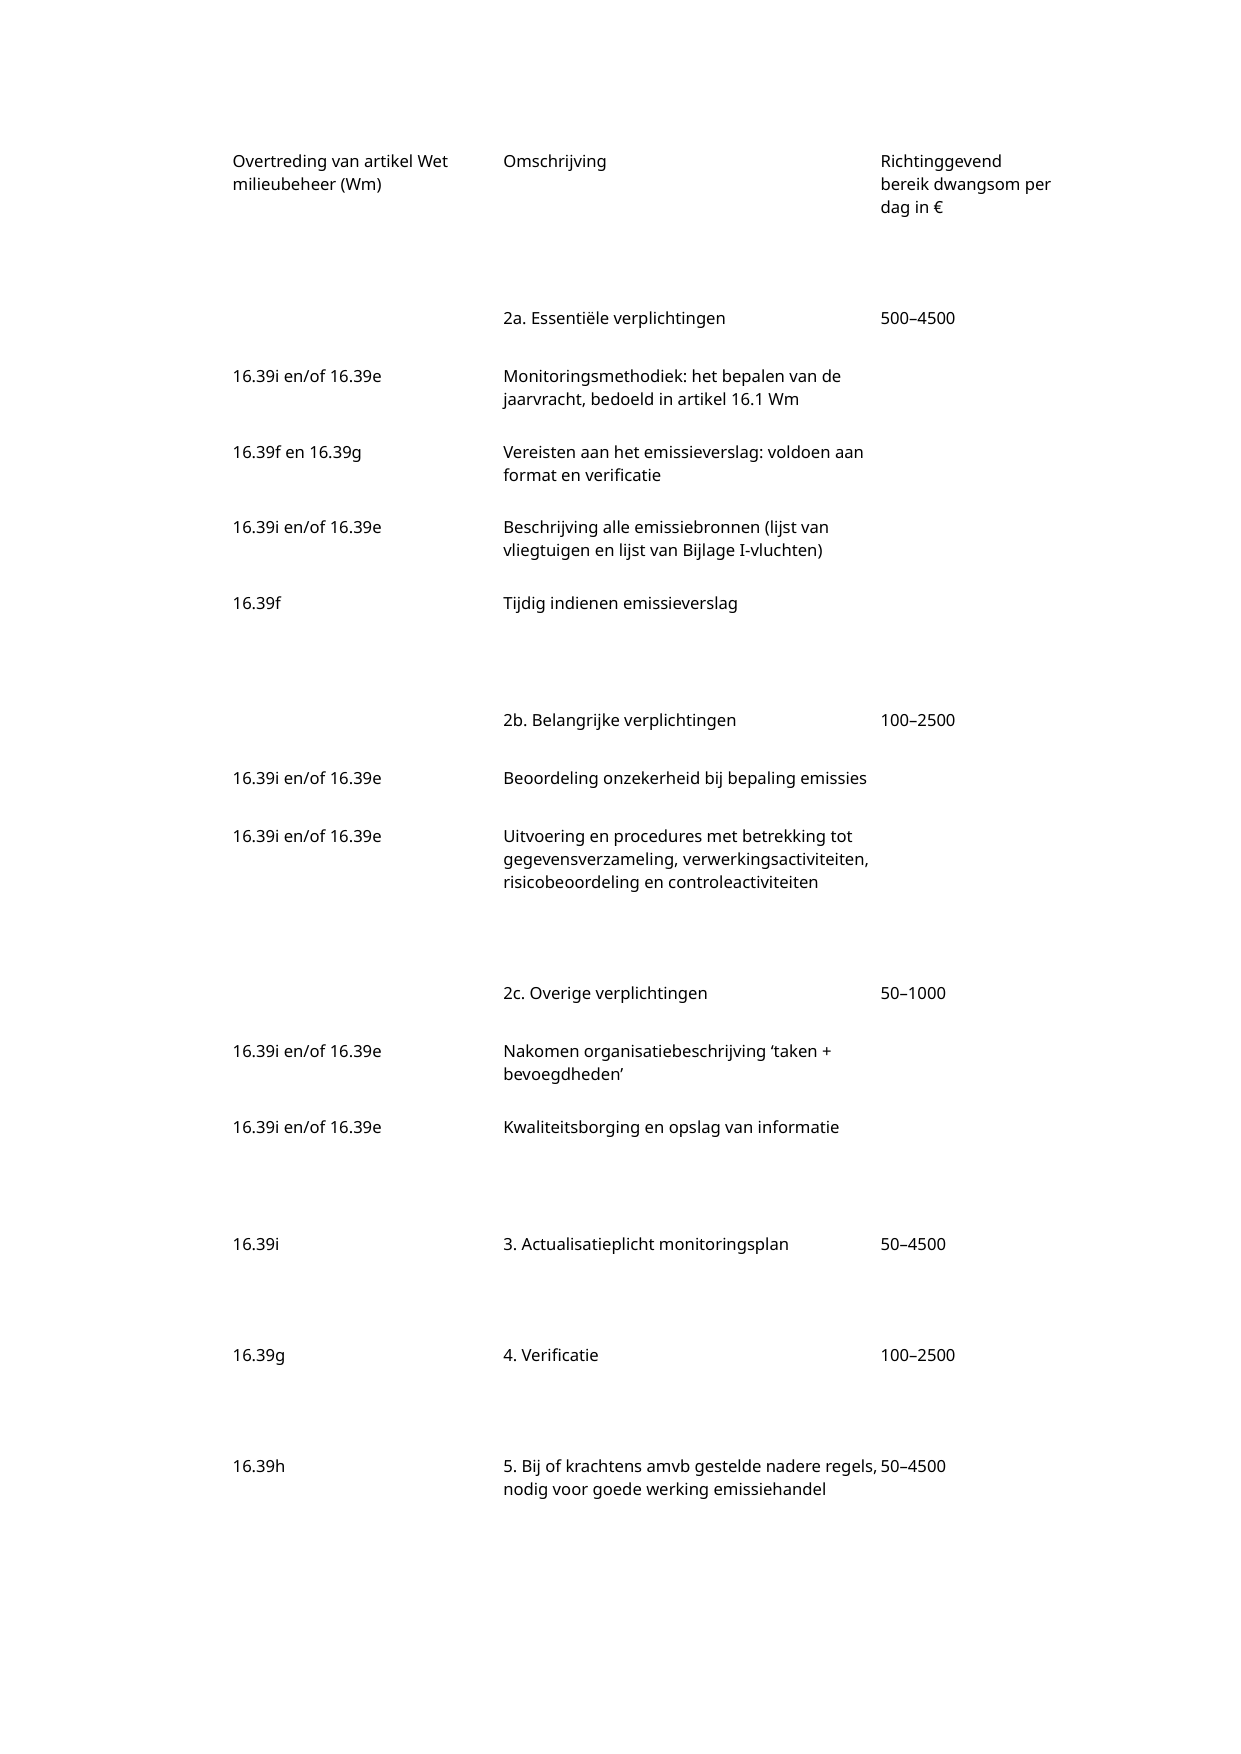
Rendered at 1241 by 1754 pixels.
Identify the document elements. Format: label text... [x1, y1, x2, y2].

table_cell 16.39i en/of 16.39e [233, 365, 503, 440]
table_cell [503, 1396, 880, 1454]
table_header Richtinggevend bereik dwangsom per dag in € [880, 150, 1053, 248]
table_cell [880, 365, 1053, 440]
table_cell 16.39f en 16.39g [233, 440, 503, 516]
table_cell [233, 1396, 503, 1454]
table_cell [503, 248, 880, 307]
table_cell [880, 1530, 1053, 1588]
table_cell 16.39i en/of 16.39e [233, 1115, 503, 1174]
table_cell [503, 1174, 880, 1232]
table_cell 2a. Essentiële verplichtingen [503, 307, 880, 365]
table_cell 16.39f [233, 591, 503, 650]
table_cell [233, 1174, 503, 1232]
table_cell [880, 248, 1053, 307]
table_cell [880, 650, 1053, 708]
table_cell [880, 767, 1053, 825]
table_cell [233, 982, 503, 1040]
table_header Omschrijving [503, 150, 880, 248]
table_cell 16.39i [233, 1232, 503, 1285]
table_cell [880, 1396, 1053, 1454]
table_cell 500–4500 [880, 307, 1053, 365]
table_cell [233, 307, 503, 365]
table_cell 50–1000 [880, 982, 1053, 1040]
table_cell [503, 923, 880, 982]
table_cell Kwaliteitsborging en opslag van informatie [503, 1115, 880, 1174]
table_cell [503, 1285, 880, 1343]
table_cell 4. Verificatie [503, 1344, 880, 1396]
table_cell [233, 923, 503, 982]
table_cell Monitoringsmethodiek: het bepalen van de jaarvracht, bedoeld in artikel 16.1 Wm [503, 365, 880, 440]
table_cell [880, 825, 1053, 923]
table_cell 16.39i en/of 16.39e [233, 1040, 503, 1115]
table_cell [233, 650, 503, 708]
table_cell [880, 591, 1053, 650]
table_cell Uitvoering en procedures met betrekking tot gegevensverzameling, verwerkingsactiviteiten, risicobeoordeling en controleactiviteiten [503, 825, 880, 923]
table_cell Beschrijving alle emissiebronnen (lijst van vliegtuigen en lijst van Bijlage I-vluchten) [503, 516, 880, 591]
table_cell 16.39i en/of 16.39e [233, 825, 503, 923]
table_cell Vereisten aan het emissieverslag: voldoen aan format en verificatie [503, 440, 880, 516]
table_header Overtreding van artikel Wet milieubeheer (Wm) [233, 150, 503, 248]
table_cell [233, 708, 503, 767]
table_cell [880, 1285, 1053, 1343]
table_cell [880, 1040, 1053, 1115]
table_cell Beoordeling onzekerheid bij bepaling emissies [503, 767, 880, 825]
table_cell [880, 923, 1053, 982]
table_cell 3. Actualisatieplicht monitoringsplan [503, 1232, 880, 1285]
table_cell 16.39i en/of 16.39e [233, 516, 503, 591]
table_cell [503, 1530, 880, 1588]
table_cell [233, 248, 503, 307]
table_cell 2b. Belangrijke verplichtingen [503, 708, 880, 767]
table_cell Nakomen organisatiebeschrijving ‘taken + bevoegdheden’ [503, 1040, 880, 1115]
table_cell 5. Bij of krachtens amvb gestelde nadere regels, nodig voor goede werking emissiehandel [503, 1455, 880, 1530]
table_cell 16.39h [233, 1455, 503, 1530]
table_cell 50–4500 [880, 1232, 1053, 1285]
table_cell 50–4500 [880, 1455, 1053, 1530]
table_cell 100–2500 [880, 1344, 1053, 1396]
table_cell [880, 1115, 1053, 1174]
table_cell Tijdig indienen emissieverslag [503, 591, 880, 650]
table_cell [880, 440, 1053, 516]
table_cell 100–2500 [880, 708, 1053, 767]
table_cell [233, 1530, 503, 1588]
table_cell 2c. Overige verplichtingen [503, 982, 880, 1040]
table_cell [233, 1285, 503, 1343]
table_cell 16.39i en/of 16.39e [233, 767, 503, 825]
table_cell [880, 1174, 1053, 1232]
table_cell [503, 650, 880, 708]
table_cell 16.39g [233, 1344, 503, 1396]
table_cell [880, 516, 1053, 591]
